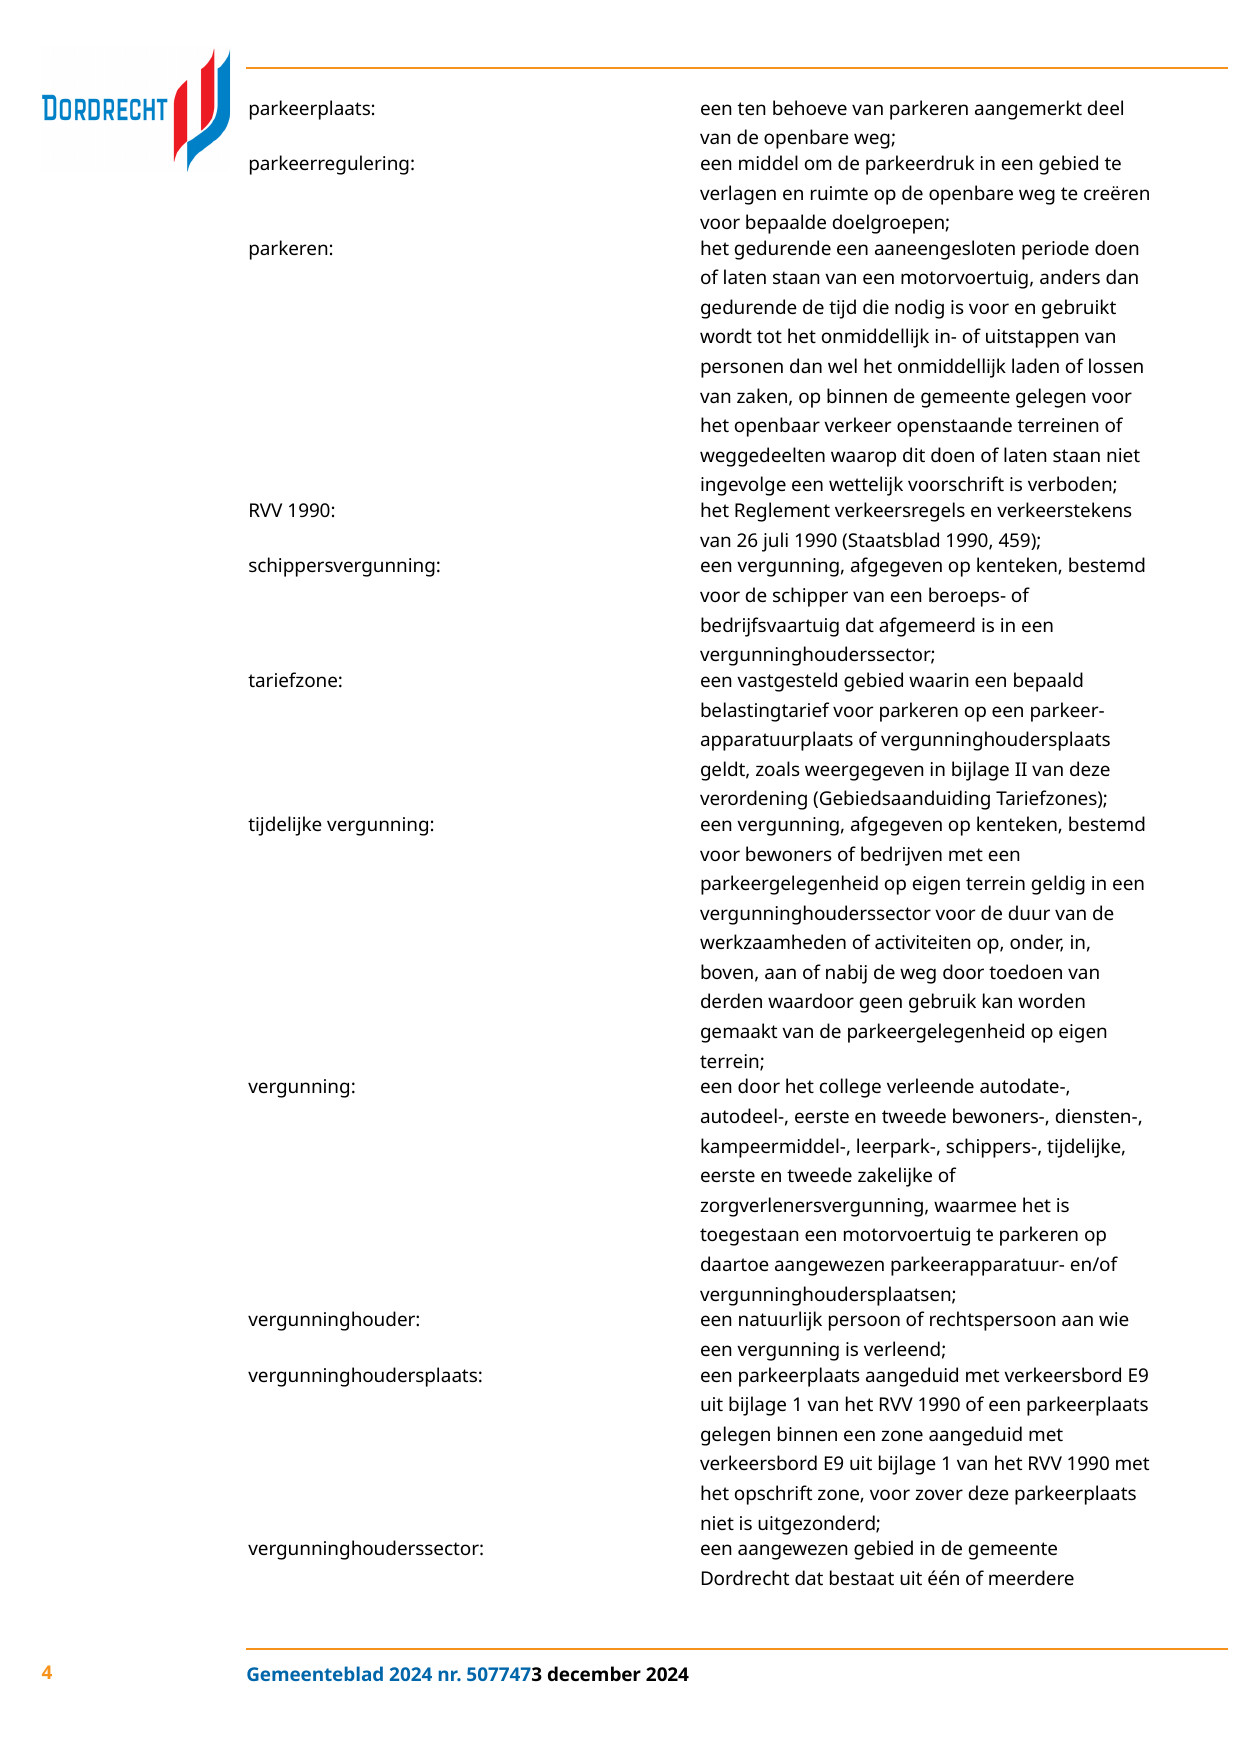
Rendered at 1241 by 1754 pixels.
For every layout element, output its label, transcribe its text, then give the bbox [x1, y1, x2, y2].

table_cell vergunning: [248, 1074, 700, 1306]
table_cell een vastgesteld gebied waarin een bepaald belastingtarief voor parkeren op een parkeer-apparatuurplaats of vergunninghoudersplaats geldt, zoals weergegeven in bijlage II van deze verordening (Gebiedsaanduiding Tariefzones); [700, 667, 1152, 811]
table_cell een aangewezen gebied in de gemeente Dordrecht dat bestaat uit één of meerdere [700, 1535, 1152, 1591]
table_cell een door het college verleende autodate-, autodeel-, eerste en tweede bewoners-, diensten-, kampeermiddel-, leerpark-, schippers-, tijdelijke, eerste en tweede zakelijke of zorgverlenersvergunning, waarmee het is toegestaan een motorvoertuig te parkeren op daartoe aangewezen parkeerapparatuur- en/of vergunninghoudersplaatsen; [700, 1074, 1152, 1306]
table_cell een vergunning, afgegeven op kenteken, bestemd voor de schipper van een beroeps- of bedrijfsvaartuig dat afgemeerd is in een vergunninghouderssector; [700, 553, 1152, 667]
table_cell parkeerregulering: [248, 150, 700, 235]
table_cell tijdelijke vergunning: [248, 811, 700, 1074]
table_cell vergunninghouder: [248, 1306, 700, 1362]
table_cell RVV 1990: [248, 498, 700, 553]
table_cell het Reglement verkeersregels en verkeerstekens van 26 juli 1990 (Staatsblad 1990, 459); [700, 498, 1152, 553]
table_cell parkeren: [248, 235, 700, 497]
table_cell een natuurlijk persoon of rechtspersoon aan wie een vergunning is verleend; [700, 1306, 1152, 1362]
table_cell een ten behoeve van parkeren aangemerkt deel van de openbare weg; [700, 95, 1152, 150]
table_cell tariefzone: [248, 667, 700, 811]
picture [41, 47, 231, 172]
table_cell een parkeerplaats aangeduid met verkeersbord E9 uit bijlage 1 van het RVV 1990 of een parkeerplaats gelegen binnen een zone aangeduid met verkeersbord E9 uit bijlage 1 van het RVV 1990 met het opschrift zone, voor zover deze parkeerplaats niet is uitgezonderd; [700, 1362, 1152, 1535]
table_cell vergunninghouderssector: [248, 1535, 700, 1591]
table_cell vergunninghoudersplaats: [248, 1362, 700, 1535]
table_cell schippersvergunning: [248, 553, 700, 667]
table_cell een vergunning, afgegeven op kenteken, bestemd voor bewoners of bedrijven met een parkeergelegenheid op eigen terrein geldig in een vergunninghouderssector voor de duur van de werkzaamheden of activiteiten op, onder, in, boven, aan of nabij de weg door toedoen van derden waardoor geen gebruik kan worden gemaakt van de parkeergelegenheid op eigen terrein; [700, 811, 1152, 1074]
table_cell parkeerplaats: [248, 95, 700, 150]
table_cell het gedurende een aaneengesloten periode doen of laten staan van een motorvoertuig, anders dan gedurende de tijd die nodig is voor en gebruikt wordt tot het onmiddellijk in- of uitstappen van personen dan wel het onmiddellijk laden of lossen van zaken, op binnen de gemeente gelegen voor het openbaar verkeer openstaande terreinen of weggedeelten waarop dit doen of laten staan niet ingevolge een wettelijk voorschrift is verboden; [700, 235, 1152, 497]
table_cell een middel om de parkeerdruk in een gebied te verlagen en ruimte op de openbare weg te creëren voor bepaalde doelgroepen; [700, 150, 1152, 235]
